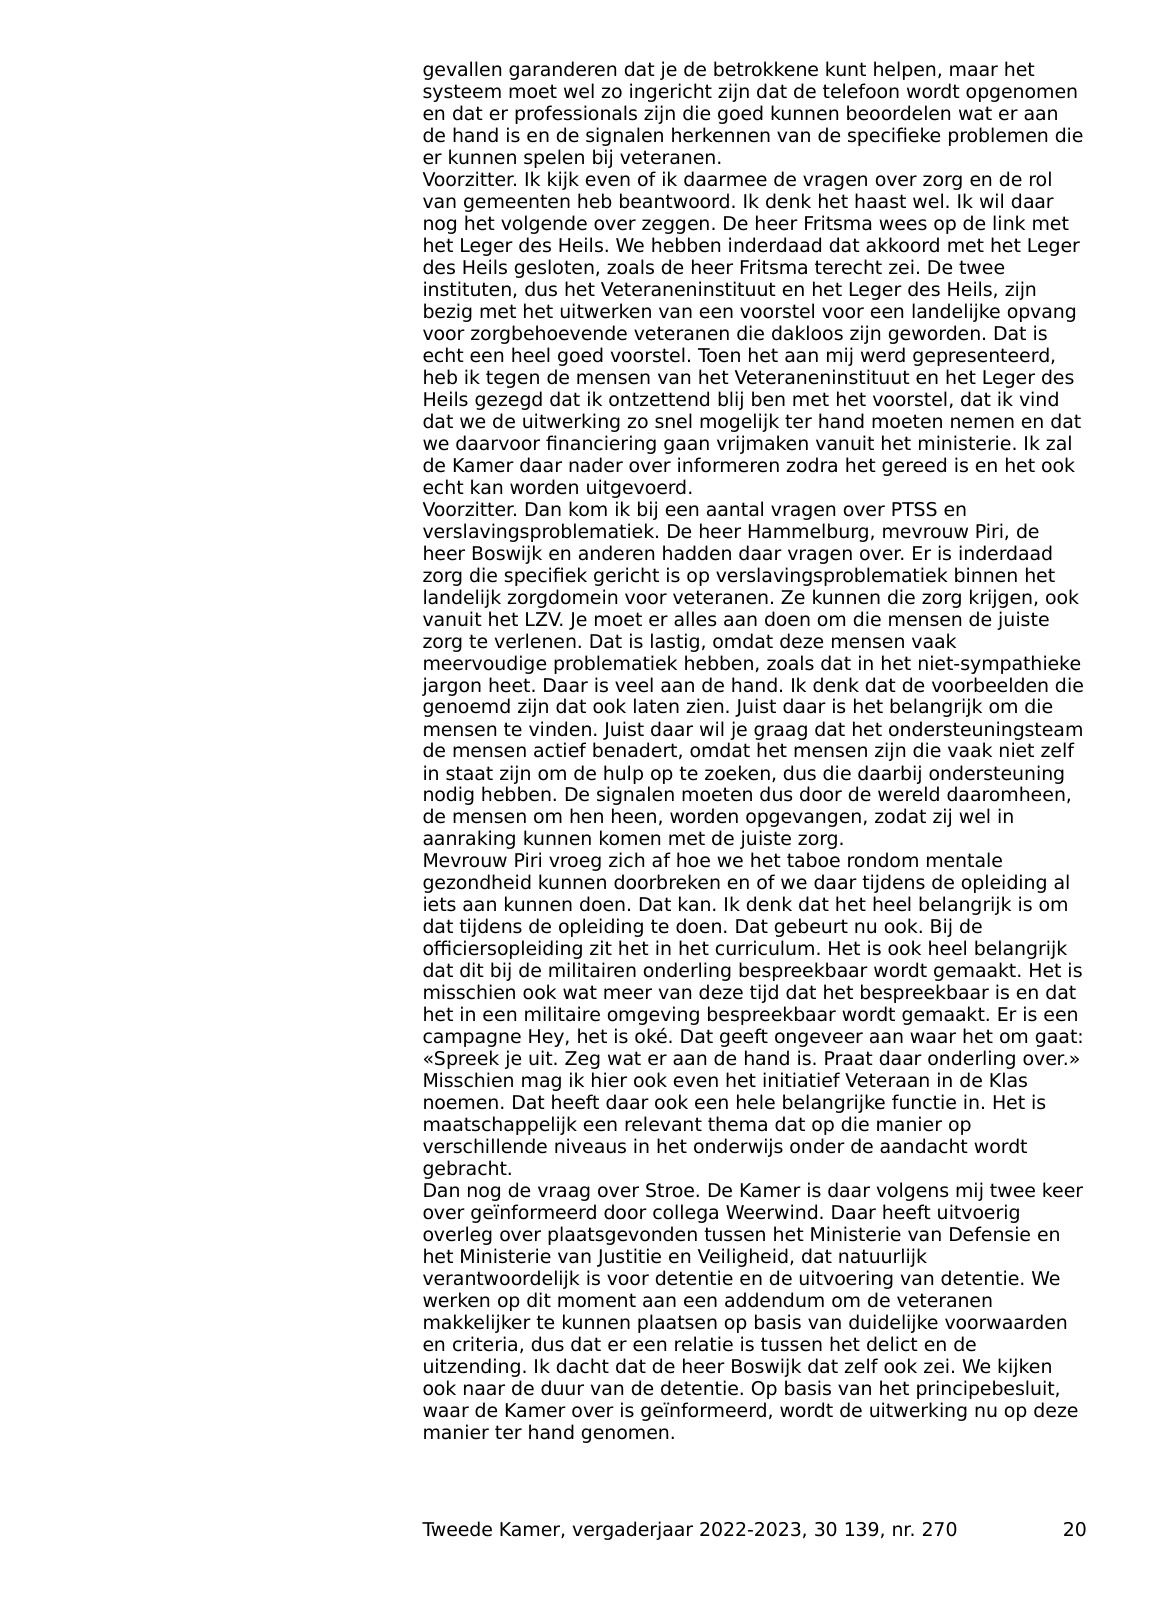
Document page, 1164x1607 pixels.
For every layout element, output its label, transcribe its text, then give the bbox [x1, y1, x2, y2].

text Voorzitter. Dan kom ik bij een aantal vragen over PTSS en verslavingsproblematiek. De heer Hammelburg, mevrouw Piri, de heer Boswijk en anderen hadden daar vragen over. Er is inderdaad zorg die specifiek gericht is op verslavingsproblematiek binnen het landelijk zorgdomein voor veteranen. Ze kunnen die zorg krijgen, ook vanuit het LZV. Je moet er alles aan doen om die mensen de juiste zorg te verlenen. Dat is lastig, omdat deze mensen vaak meervoudige problematiek hebben, zoals dat in het niet-sympathieke jargon heet. Daar is veel aan de hand. Ik denk dat de voorbeelden die genoemd zijn dat ook laten zien. Juist daar is het belangrijk om die mensen te vinden. Juist daar wil je graag dat het ondersteuningsteam de mensen actief benadert, omdat het mensen zijn die vaak niet zelf in staat zijn om de hulp op te zoeken, dus die daarbij ondersteuning nodig hebben. De signalen moeten dus door de wereld daaromheen, de mensen om hen heen, worden opgevangen, zodat zij wel in aanraking kunnen komen met de juiste zorg. [422, 499, 1087, 850]
text Mevrouw Piri vroeg zich af hoe we het taboe rondom mentale gezondheid kunnen doorbreken en of we daar tijdens de opleiding al iets aan kunnen doen. Dat kan. Ik denk dat het heel belangrijk is om dat tijdens de opleiding te doen. Dat gebeurt nu ook. Bij de officiersopleiding zit het in het curriculum. Het is ook heel belangrijk dat dit bij de militairen onderling bespreekbaar wordt gemaakt. Het is misschien ook wat meer van deze tijd dat het bespreekbaar is en dat het in een militaire omgeving bespreekbaar wordt gemaakt. Er is een campagne Hey, het is oké. Dat geeft ongeveer aan waar het om gaat: «Spreek je uit. Zeg wat er aan de hand is. Praat daar onderling over.» Misschien mag ik hier ook even het initiatief Veteraan in de Klas noemen. Dat heeft daar ook een hele belangrijke functie in. Het is maatschappelijk een relevant thema dat op die manier op verschillende niveaus in het onderwijs onder de aandacht wordt gebracht. [422, 850, 1087, 1180]
text Dan nog de vraag over Stroe. De Kamer is daar volgens mij twee keer over geïnformeerd door collega Weerwind. Daar heeft uitvoerig overleg over plaatsgevonden tussen het Ministerie van Defensie en het Ministerie van Justitie en Veiligheid, dat natuurlijk verantwoordelijk is voor detentie en de uitvoering van detentie. We werken op dit moment aan een addendum om de veteranen makkelijker te kunnen plaatsen op basis van duidelijke voorwaarden en criteria, dus dat er een relatie is tussen het delict en de uitzending. Ik dacht dat de heer Boswijk dat zelf ook zei. We kijken ook naar de duur van de detentie. Op basis van het principebesluit, waar de Kamer over is geïnformeerd, wordt de uitwerking nu op deze manier ter hand genomen. [422, 1180, 1087, 1444]
text Voorzitter. Ik kijk even of ik daarmee de vragen over zorg en de rol van gemeenten heb beantwoord. Ik denk het haast wel. Ik wil daar nog het volgende over zeggen. De heer Fritsma wees op de link met het Leger des Heils. We hebben inderdaad dat akkoord met het Leger des Heils gesloten, zoals de heer Fritsma terecht zei. De twee instituten, dus het Veteraneninstituut en het Leger des Heils, zijn bezig met het uitwerken van een voorstel voor een landelijke opvang voor zorgbehoevende veteranen die dakloos zijn geworden. Dat is echt een heel goed voorstel. Toen het aan mij werd gepresenteerd, heb ik tegen de mensen van het Veteraneninstituut en het Leger des Heils gezegd dat ik ontzettend blij ben met het voorstel, dat ik vind dat we de uitwerking zo snel mogelijk ter hand moeten nemen en dat we daarvoor financiering gaan vrijmaken vanuit het ministerie. Ik zal de Kamer daar nader over informeren zodra het gereed is en het ook echt kan worden uitgevoerd. [422, 169, 1087, 499]
text gevallen garanderen dat je de betrokkene kunt helpen, maar het systeem moet wel zo ingericht zijn dat de telefoon wordt opgenomen en dat er professionals zijn die goed kunnen beoordelen wat er aan de hand is en de signalen herkennen van de specifieke problemen die er kunnen spelen bij veteranen. [422, 59, 1087, 169]
